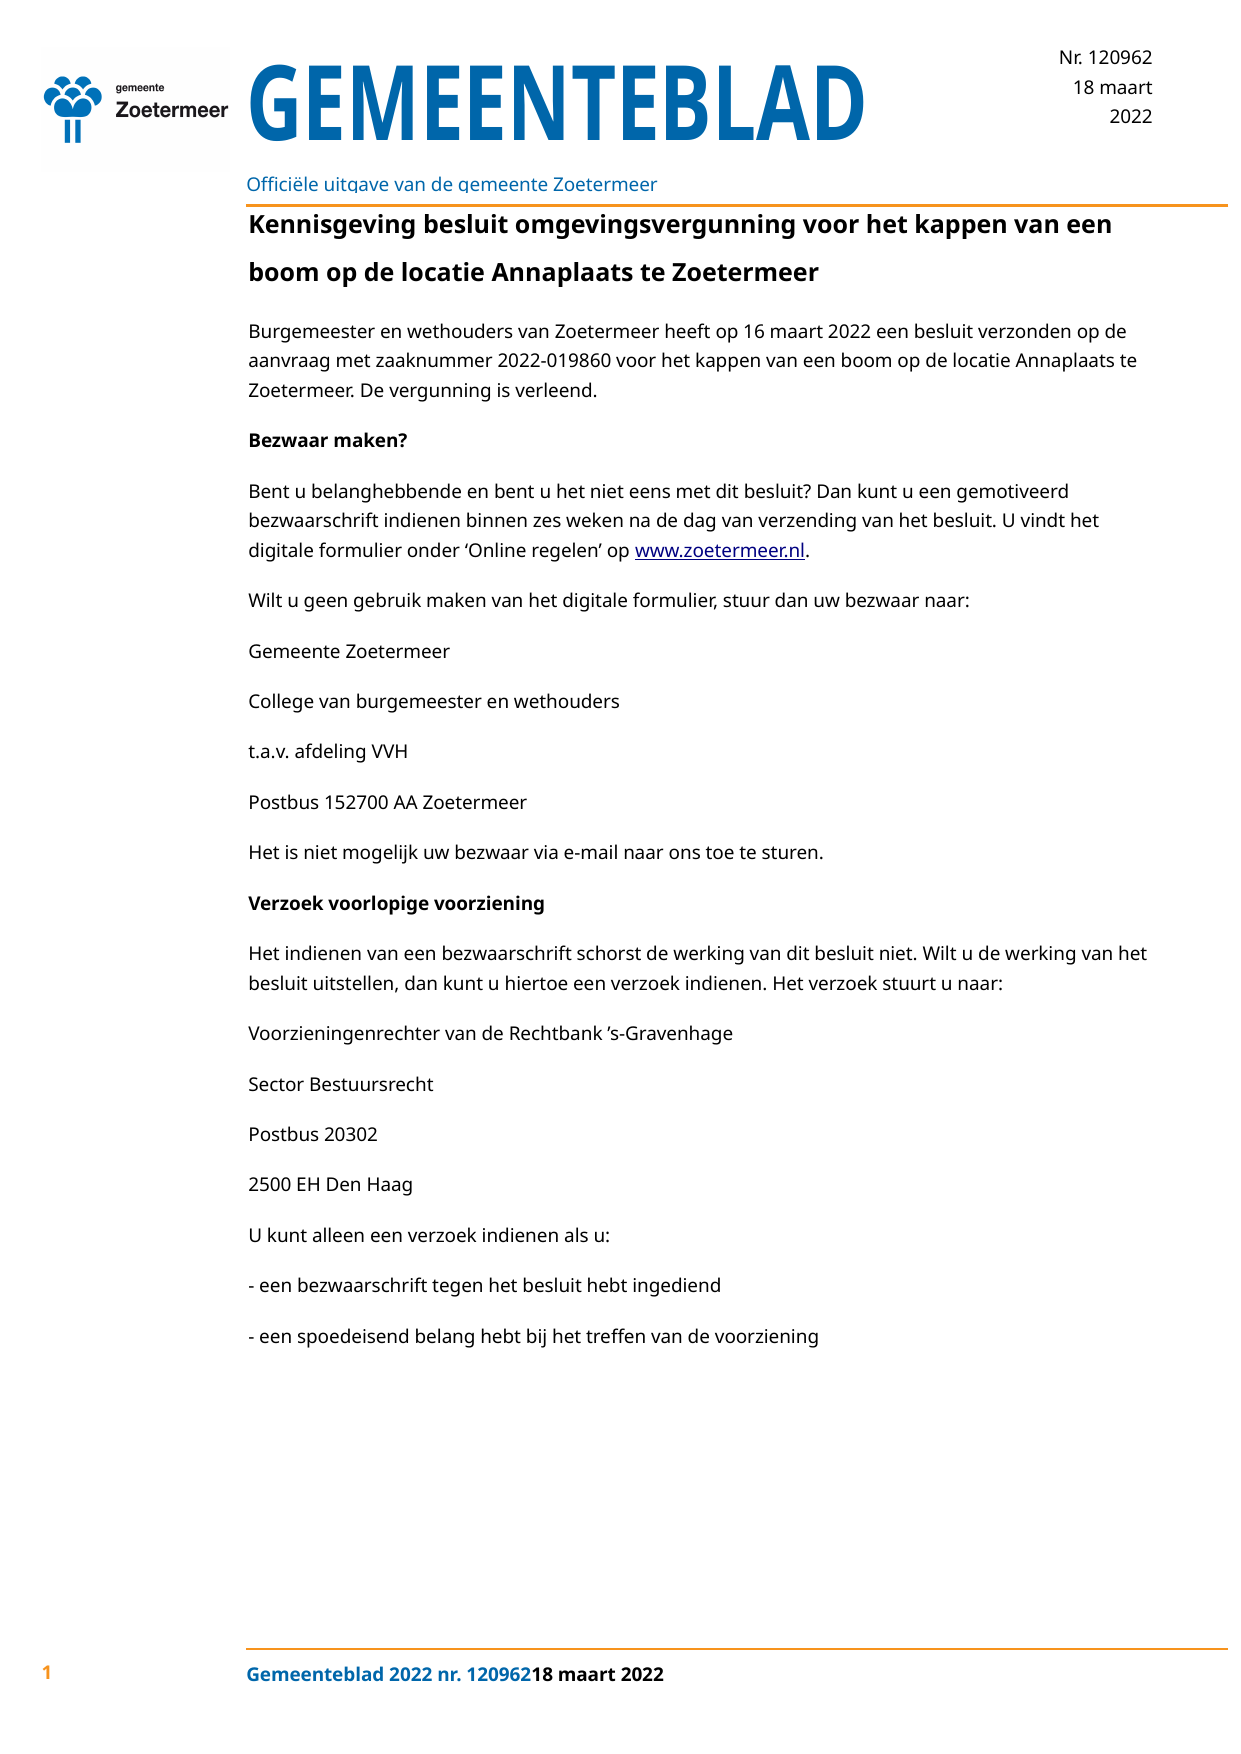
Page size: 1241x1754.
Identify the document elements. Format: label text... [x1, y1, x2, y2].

picture [41, 47, 231, 172]
text Voorzieningenrechter van de Rechtbank ’s-Gravenhage [248, 1020, 1152, 1046]
text Het is niet mogelijk uw bezwaar via e-mail naar ons toe te sturen. [248, 839, 1152, 865]
text Bent u belanghebbende en bent u het niet eens met dit besluit? Dan kunt u een gemotiveerd bezwaarschrift indienen binnen zes weken na de dag van verzending van het besluit. U vindt het digitale formulier onder ‘Online regelen’ op www.zoetermeer.nl. [248, 478, 1152, 563]
text College van burgemeester en wethouders [248, 688, 1152, 714]
text Verzoek voorlopige voorziening [248, 890, 1152, 916]
text 2500 EH Den Haag [248, 1172, 1152, 1197]
text Wilt u geen gebruik maken van het digitale formulier, stuur dan uw bezwaar naar: [248, 587, 1152, 613]
text Postbus 20302 [248, 1121, 1152, 1147]
text t.a.v. afdeling VVH [248, 739, 1152, 764]
text Gemeente Zoetermeer [248, 638, 1152, 664]
text Bezwaar maken? [248, 427, 1152, 453]
text - een bezwaarschrift tegen het besluit hebt ingediend [248, 1272, 1152, 1298]
text Kennisgeving besluit omgevingsvergunning voor het kappen van een boom op de locatie Annaplaats te Zoetermeer [248, 207, 1152, 288]
text U kunt alleen een verzoek indienen als u: [248, 1222, 1152, 1248]
text - een spoedeisend belang hebt bij het treffen van de voorziening [248, 1323, 1152, 1349]
text Sector Bestuursrecht [248, 1071, 1152, 1097]
text Burgemeester en wethouders van Zoetermeer heeft op 16 maart 2022 een besluit verzonden op de aanvraag met zaaknummer 2022-019860 voor het kappen van een boom op de locatie Annaplaats te Zoetermeer. De vergunning is verleend. [248, 318, 1152, 403]
text Het indienen van een bezwaarschrift schorst de werking van dit besluit niet. Wilt u de werking van het besluit uitstellen, dan kunt u hiertoe een verzoek indienen. Het verzoek stuurt u naar: [248, 940, 1152, 996]
text Postbus 152700 AA Zoetermeer [248, 789, 1152, 815]
